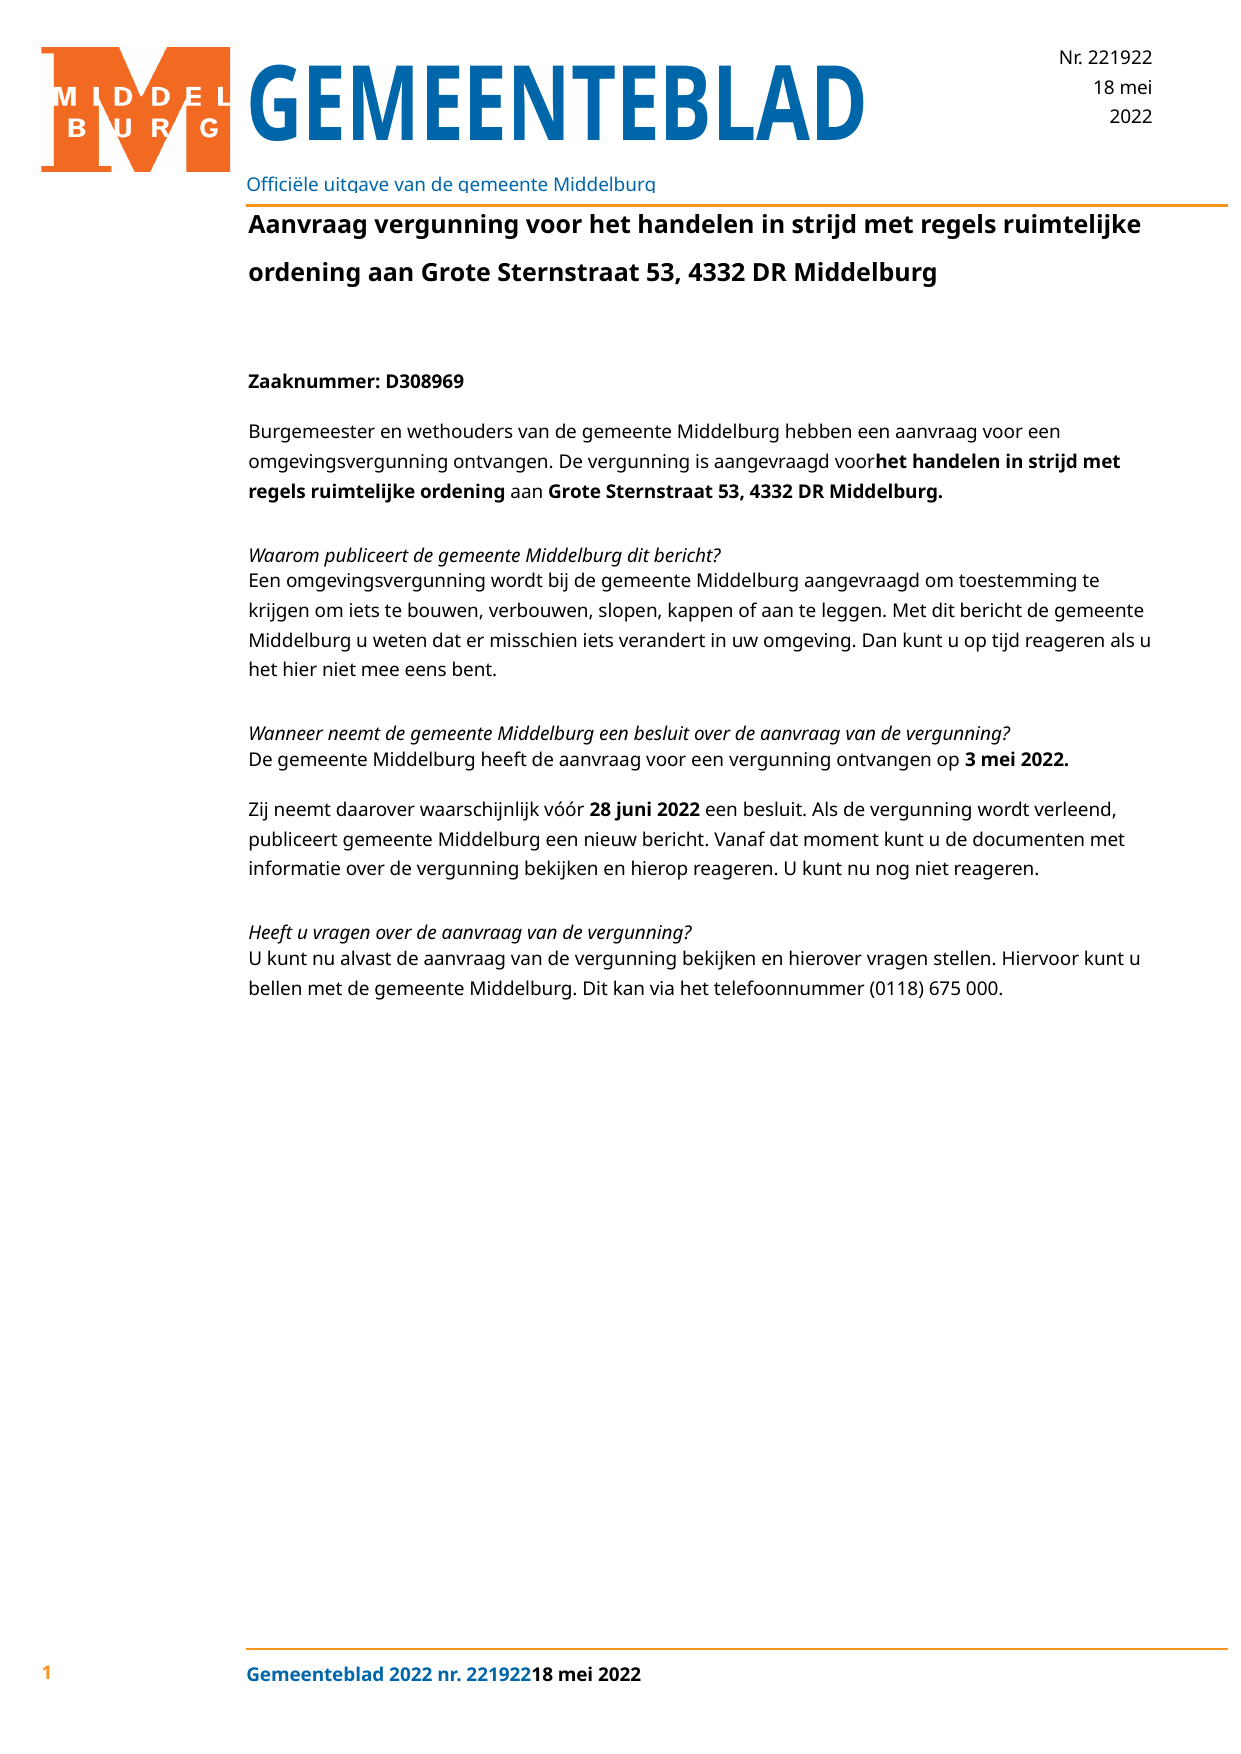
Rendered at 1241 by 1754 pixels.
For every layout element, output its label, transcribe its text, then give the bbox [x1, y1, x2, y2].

text Burgemeester en wethouders van de gemeente Middelburg hebben een aanvraag voor een omgevingsvergunning ontvangen. De vergunning is aangevraagd voorhet handelen in strijd met regels ruimtelijke ordening aan Grote Sternstraat 53, 4332 DR Middelburg. [248, 419, 1152, 504]
text Aanvraag vergunning voor het handelen in strijd met regels ruimtelijke ordening aan Grote Sternstraat 53, 4332 DR Middelburg [248, 207, 1152, 288]
text Zaaknummer: D308969 [248, 368, 1152, 394]
text Zij neemt daarover waarschijnlijk vóór 28 juni 2022 een besluit. Als de vergunning wordt verleend, publiceert gemeente Middelburg een nieuw bericht. Vanaf dat moment kunt u de documenten met informatie over de vergunning bekijken en hierop reageren. U kunt nu nog niet reageren. [248, 796, 1152, 881]
text U kunt nu alvast de aanvraag van de vergunning bekijken en hierover vragen stellen. Hiervoor kunt u bellen met de gemeente Middelburg. Dit kan via het telefoonnummer (0118) 675 000. [248, 945, 1152, 1001]
picture [41, 47, 231, 172]
text Waarom publiceert de gemeente Middelburg dit bericht? [248, 542, 1152, 568]
text Heeft u vragen over de aanvraag van de vergunning? [248, 919, 1152, 945]
text Een omgevingsvergunning wordt bij de gemeente Middelburg aangevraagd om toestemming te krijgen om iets te bouwen, verbouwen, slopen, kappen of aan te leggen. Met dit bericht de gemeente Middelburg u weten dat er misschien iets verandert in uw omgeving. Dan kunt u op tijd reageren als u het hier niet mee eens bent. [248, 568, 1152, 682]
text De gemeente Middelburg heeft de aanvraag voor een vergunning ontvangen op 3 mei 2022. [248, 746, 1152, 772]
text Wanneer neemt de gemeente Middelburg een besluit over de aanvraag van de vergunning? [248, 720, 1152, 746]
